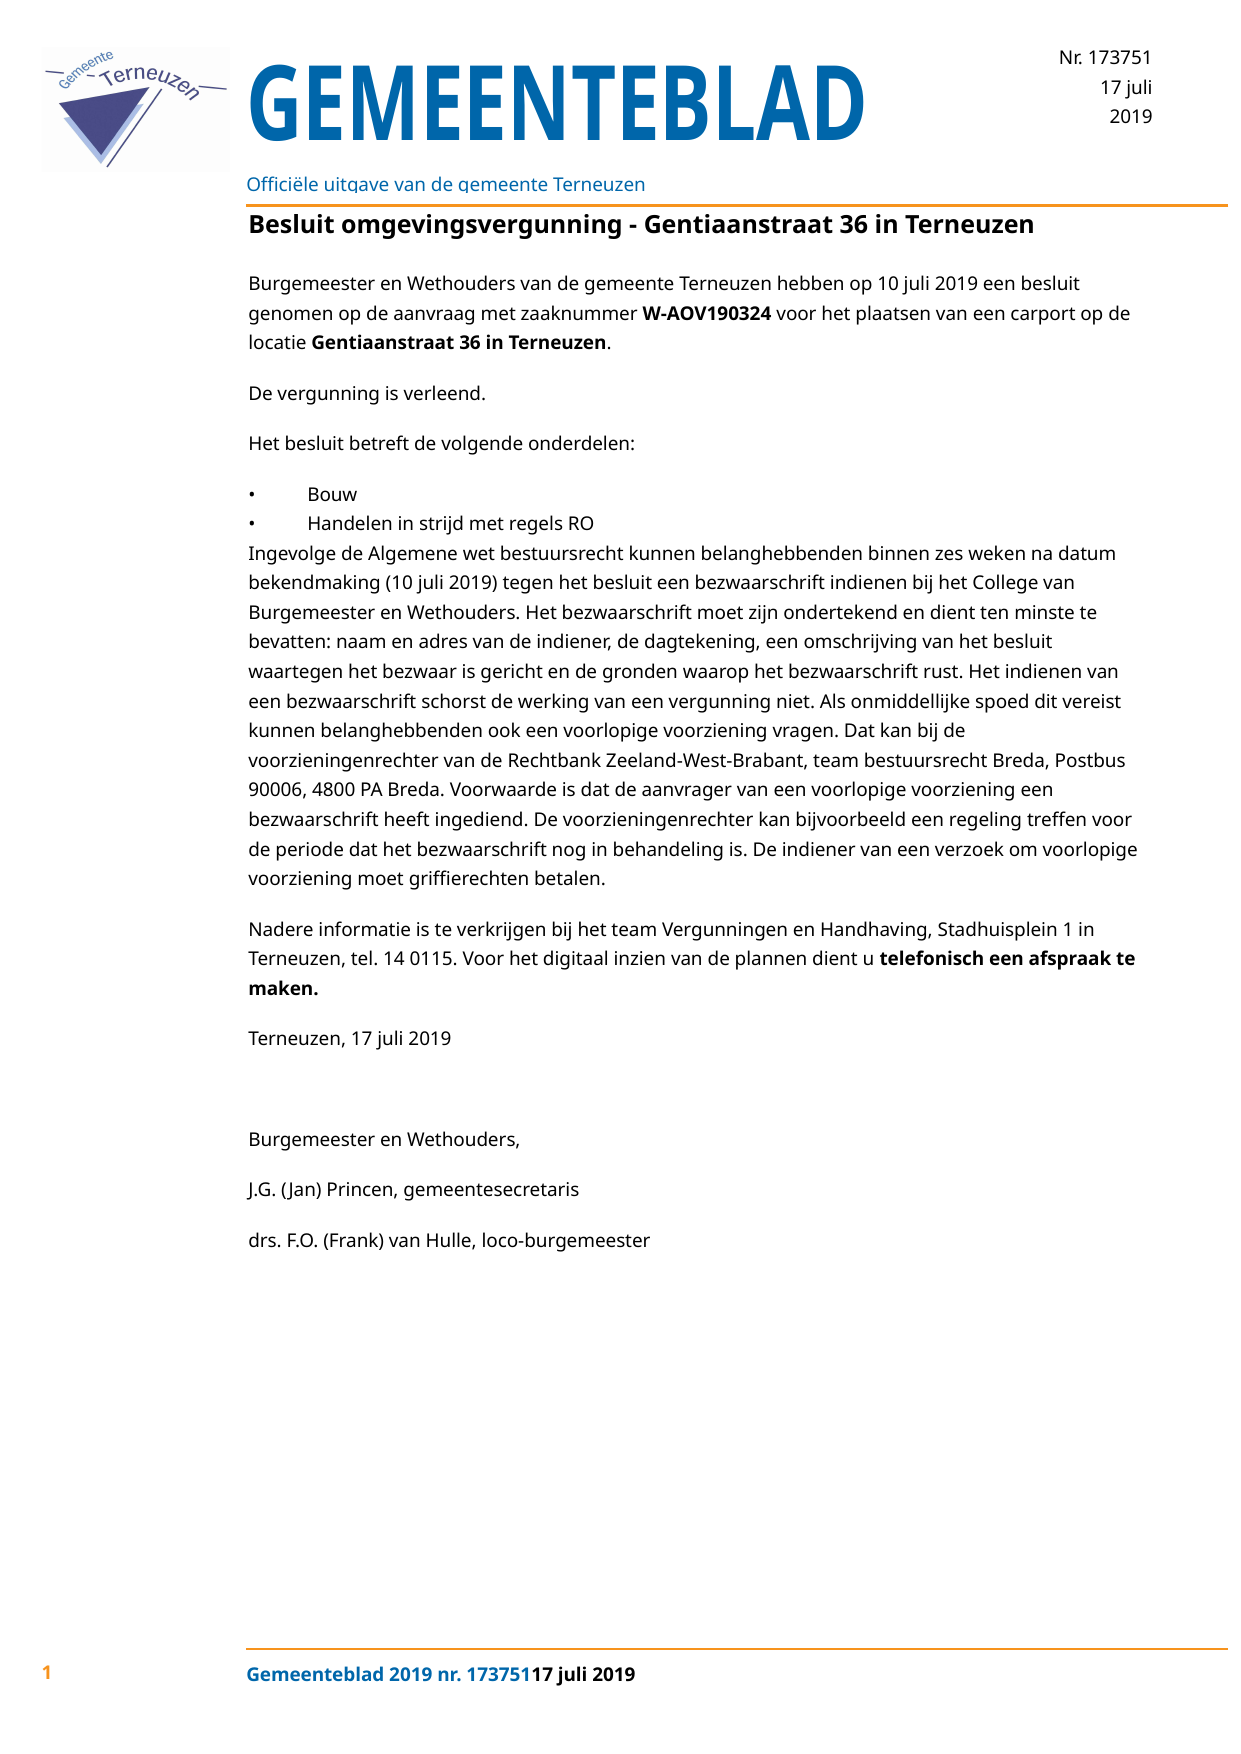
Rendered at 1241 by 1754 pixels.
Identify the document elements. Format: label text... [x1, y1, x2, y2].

text drs. F.O. (Frank) van Hulle, loco-burgemeester [248, 1227, 1152, 1253]
text J.G. (Jan) Princen, gemeentesecretaris [248, 1177, 1152, 1202]
text Burgemeester en Wethouders van de gemeente Terneuzen hebben op 10 juli 2019 een besluit genomen op de aanvraag met zaaknummer W-AOV190324 voor het plaatsen van een carport op de locatie Gentiaanstraat 36 in Terneuzen. [248, 270, 1152, 355]
text Het besluit betreft de volgende onderdelen: [248, 430, 1152, 456]
text Besluit omgevingsvergunning - Gentiaanstraat 36 in Terneuzen [248, 207, 1152, 241]
text Ingevolge de Algemene wet bestuursrecht kunnen belanghebbenden binnen zes weken na datum bekendmaking (10 juli 2019) tegen het besluit een bezwaarschrift indienen bij het College van Burgemeester en Wethouders. Het bezwaarschrift moet zijn ondertekend en dient ten minste te bevatten: naam en adres van de indiener, de dagtekening, een omschrijving van het besluit waartegen het bezwaar is gericht en de gronden waarop het bezwaarschrift rust. Het indienen van een bezwaarschrift schorst de werking van een vergunning niet. Als onmiddellijke spoed dit vereist kunnen belanghebbenden ook een voorlopige voorziening vragen. Dat kan bij de voorzieningenrechter van de Rechtbank Zeeland-West-Brabant, team bestuursrecht Breda, Postbus 90006, 4800 PA Breda. Voorwaarde is dat de aanvrager van een voorlopige voorziening een bezwaarschrift heeft ingediend. De voorzieningenrechter kan bijvoorbeeld een regeling treffen voor de periode dat het bezwaarschrift nog in behandeling is. De indiener van een verzoek om voorlopige voorziening moet griffierechten betalen. [248, 540, 1152, 891]
list Handelen in strijd met regels RO [248, 510, 1152, 536]
picture [41, 47, 231, 172]
text Nadere informatie is te verkrijgen bij het team Vergunningen en Handhaving, Stadhuisplein 1 in Terneuzen, tel. 14 0115. Voor het digitaal inzien van de plannen dient u telefonisch een afspraak te maken. [248, 916, 1152, 1001]
text Terneuzen, 17 juli 2019 [248, 1025, 1152, 1051]
text De vergunning is verleend. [248, 380, 1152, 406]
list Bouw [248, 481, 1152, 506]
text Burgemeester en Wethouders, [248, 1126, 1152, 1152]
